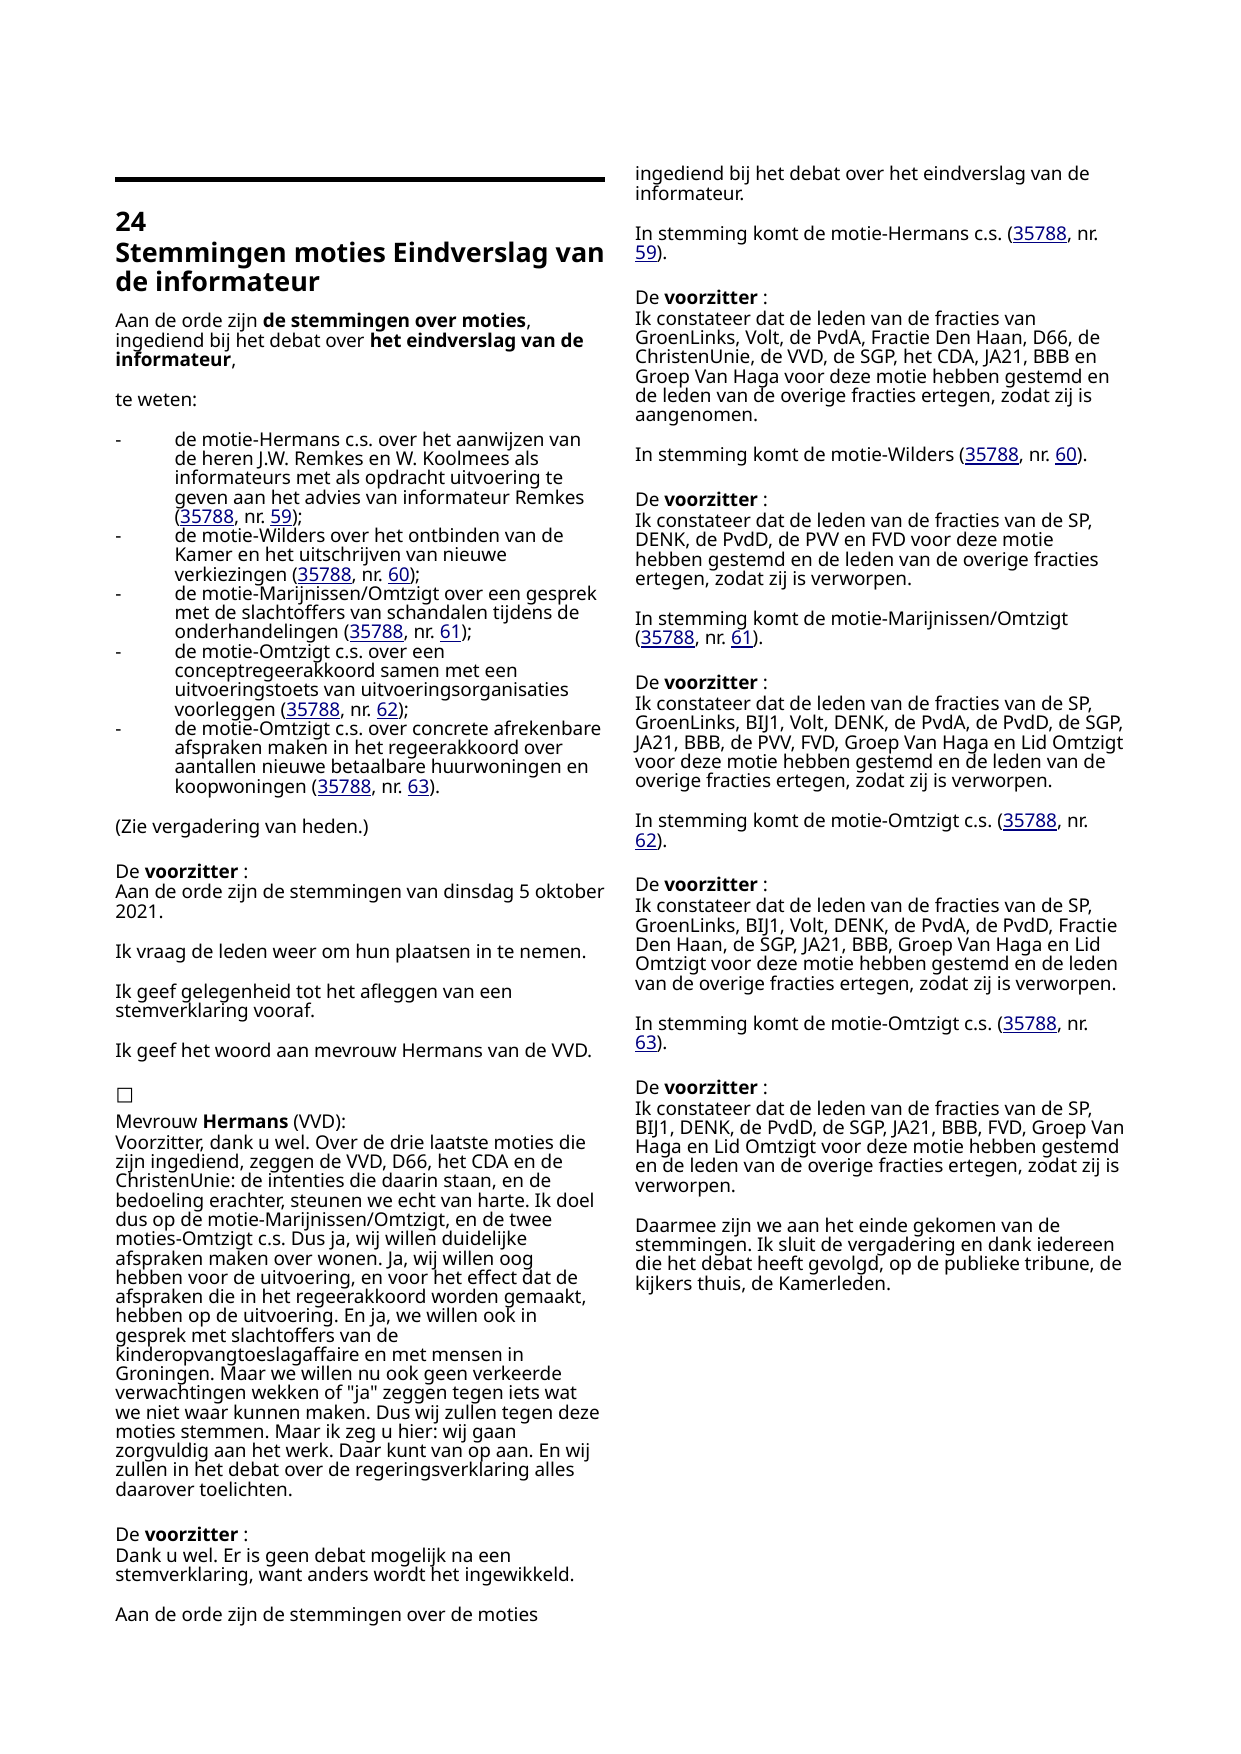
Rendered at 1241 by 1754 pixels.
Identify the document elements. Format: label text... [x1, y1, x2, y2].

text De voorzitter : [635, 284, 1125, 310]
list de motie-Wilders over het ontbinden van de Kamer en het uitschrijven van nieuwe verkiezingen (35788, nr. 60); [115, 527, 605, 585]
text In stemming komt de motie-Wilders (35788, nr. 60). [635, 446, 1125, 466]
list de motie-Marijnissen/Omtzigt over een gesprek met de slachtoffers van schandalen tijdens de onderhandelingen (35788, nr. 61); [115, 585, 605, 643]
text Ik vraag de leden weer om hun plaatsen in te nemen. [115, 943, 605, 962]
list de motie-Omtzigt c.s. over een conceptregeerakkoord samen met een uitvoeringstoets van uitvoeringsorganisaties voorleggen (35788, nr. 62); [115, 643, 605, 720]
text Ik geef het woord aan mevrouw Hermans van de VVD. [115, 1042, 605, 1062]
text Ik constateer dat de leden van de fracties van de SP, BIJ1, DENK, de PvdD, de SGP, JA21, BBB, FVD, Groep Van Haga en Lid Omtzigt voor deze motie hebben gestemd en de leden van de overige fracties ertegen, zodat zij is verworpen. [635, 1100, 1125, 1196]
text Aan de orde zijn de stemmingen over de moties [115, 1606, 605, 1625]
text Stemmingen moties Eindverslag van de informateur [115, 239, 605, 312]
text De voorzitter : [635, 872, 1125, 897]
text Daarmee zijn we aan het einde gekomen van de stemmingen. Ik sluit de vergadering en dank iedereen die het debat heeft gevolgd, op de publieke tribune, de kijkers thuis, de Kamerleden. [635, 1217, 1125, 1294]
text Ik constateer dat de leden van de fracties van de SP, GroenLinks, BIJ1, Volt, DENK, de PvdA, de PvdD, de SGP, JA21, BBB, de PVV, FVD, Groep Van Haga en Lid Omtzigt voor deze motie hebben gestemd en de leden van de overige fracties ertegen, zodat zij is verworpen. [635, 695, 1125, 791]
text 24 [115, 203, 605, 239]
text Ik constateer dat de leden van de fracties van de SP, DENK, de PvdD, de PVV en FVD voor deze motie hebben gestemd en de leden van de overige fracties ertegen, zodat zij is verworpen. [635, 512, 1125, 589]
list de motie-Hermans c.s. over het aanwijzen van de heren J.W. Remkes en W. Koolmees als informateurs met als opdracht uitvoering te geven aan het advies van informateur Remkes (35788, nr. 59); [115, 431, 605, 527]
text In stemming komt de motie-Marijnissen/Omtzigt (35788, nr. 61). [635, 610, 1125, 648]
text In stemming komt de motie-Hermans c.s. (35788, nr. 59). [635, 225, 1125, 263]
text Aan de orde zijn de stemmingen over moties, ingediend bij het debat over het eindverslag van de informateur, [115, 312, 605, 370]
text Ik geef gelegenheid tot het afleggen van een stemverklaring vooraf. [115, 983, 605, 1021]
text Dank u wel. Er is geen debat mogelijk na een stemverklaring, want anders wordt het ingewikkeld. [115, 1547, 605, 1585]
text ⬜ [115, 1082, 605, 1108]
list de motie-Omtzigt c.s. over concrete afrekenbare afspraken maken in het regeerakkoord over aantallen nieuwe betaalbare huurwoningen en koopwoningen (35788, nr. 63). [115, 720, 605, 797]
text In stemming komt de motie-Omtzigt c.s. (35788, nr. 62). [635, 812, 1125, 851]
text te weten: [115, 391, 605, 410]
text Mevrouw Hermans (VVD): [115, 1108, 605, 1134]
text Ik constateer dat de leden van de fracties van GroenLinks, Volt, de PvdA, Fractie Den Haan, D66, de ChristenUnie, de VVD, de SGP, het CDA, JA21, BBB en Groep Van Haga voor deze motie hebben gestemd en de leden van de overige fracties ertegen, zodat zij is aangenomen. [635, 310, 1125, 425]
text In stemming komt de motie-Omtzigt c.s. (35788, nr. 63). [635, 1014, 1125, 1053]
text Aan de orde zijn de stemmingen van dinsdag 5 oktober 2021. [115, 883, 605, 922]
text Ik constateer dat de leden van de fracties van de SP, GroenLinks, BIJ1, Volt, DENK, de PvdA, de PvdD, Fractie Den Haan, de SGP, JA21, BBB, Groep Van Haga en Lid Omtzigt voor deze motie hebben gestemd en de leden van de overige fracties ertegen, zodat zij is verworpen. [635, 897, 1125, 994]
text De voorzitter : [635, 669, 1125, 695]
text De voorzitter : [635, 486, 1125, 512]
text Voorzitter, dank u wel. Over de drie laatste moties die zijn ingediend, zeggen de VVD, D66, het CDA en de ChristenUnie: de intenties die daarin staan, en de bedoeling erachter, steunen we echt van harte. Ik doel dus op de motie-Marijnissen/Omtzigt, en de twee moties-Omtzigt c.s. Dus ja, wij willen duidelijke afspraken maken over wonen. Ja, wij willen oog hebben voor de uitvoering, en voor het effect dat de afspraken die in het regeerakkoord worden gemaakt, hebben op de uitvoering. En ja, we willen ook in gesprek met slachtoffers van de kinderopvangtoeslagaffaire en met mensen in Groningen. Maar we willen nu ook geen verkeerde verwachtingen wekken of "ja" zeggen tegen iets wat we niet waar kunnen maken. Dus wij zullen tegen deze moties stemmen. Maar ik zeg u hier: wij gaan zorgvuldig aan het werk. Daar kunt van op aan. En wij zullen in het debat over de regeringsverklaring alles daarover toelichten. [115, 1134, 605, 1500]
text De voorzitter : [635, 1074, 1125, 1100]
text (Zie vergadering van heden.) [115, 818, 605, 837]
text De voorzitter : [115, 1521, 605, 1547]
text De voorzitter : [115, 858, 605, 883]
text ingediend bij het debat over het eindverslag van de informateur. [635, 165, 1125, 204]
